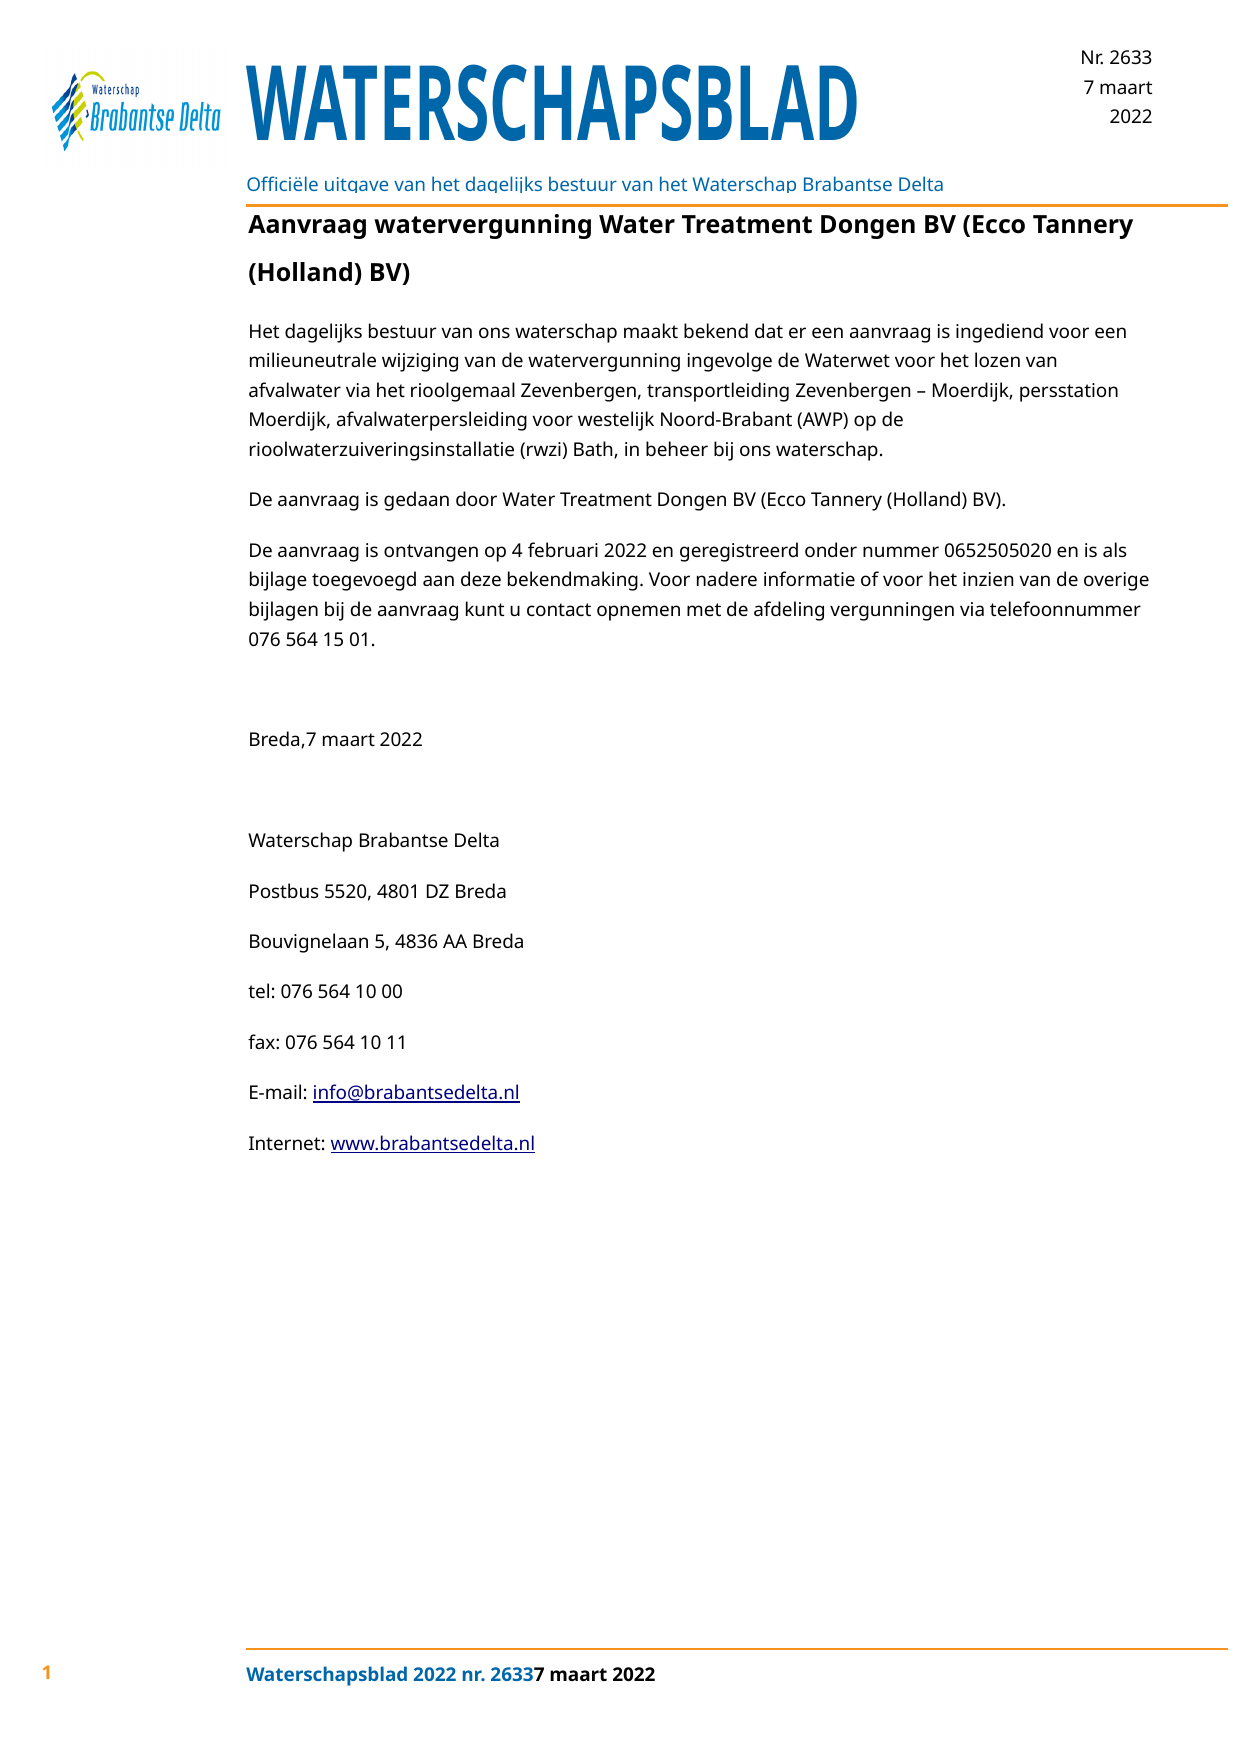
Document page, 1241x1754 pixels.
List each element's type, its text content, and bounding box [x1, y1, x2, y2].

text Waterschap Brabantse Delta [248, 827, 1152, 853]
text Postbus 5520, 4801 DZ Breda [248, 878, 1152, 904]
text E-mail: info@brabantsedelta.nl [248, 1079, 1152, 1105]
text Bouvignelaan 5, 4836 AA Breda [248, 928, 1152, 954]
picture [41, 47, 231, 172]
text Aanvraag watervergunning Water Treatment Dongen BV (Ecco Tannery (Holland) BV) [248, 207, 1152, 288]
text Het dagelijks bestuur van ons waterschap maakt bekend dat er een aanvraag is ingediend voor een milieuneutrale wijziging van de watervergunning ingevolge de Waterwet voor het lozen van afvalwater via het rioolgemaal Zevenbergen, transportleiding Zevenbergen – Moerdijk, persstation Moerdijk, afvalwaterpersleiding voor westelijk Noord-Brabant (AWP) op de rioolwaterzuiveringsinstallatie (rwzi) Bath, in beheer bij ons waterschap. [248, 318, 1152, 462]
text Internet: www.brabantsedelta.nl [248, 1130, 1152, 1156]
text tel: 076 564 10 00 [248, 979, 1152, 1004]
text fax: 076 564 10 11 [248, 1029, 1152, 1055]
text De aanvraag is gedaan door Water Treatment Dongen BV (Ecco Tannery (Holland) BV). [248, 487, 1152, 512]
text De aanvraag is ontvangen op 4 februari 2022 en geregistreerd onder nummer 0652505020 en is als bijlage toegevoegd aan deze bekendmaking. Voor nadere informatie of voor het inzien van de overige bijlagen bij de aanvraag kunt u contact opnemen met de afdeling vergunningen via telefoonnummer 076 564 15 01. [248, 537, 1152, 652]
text Breda,7 maart 2022 [248, 727, 1152, 752]
